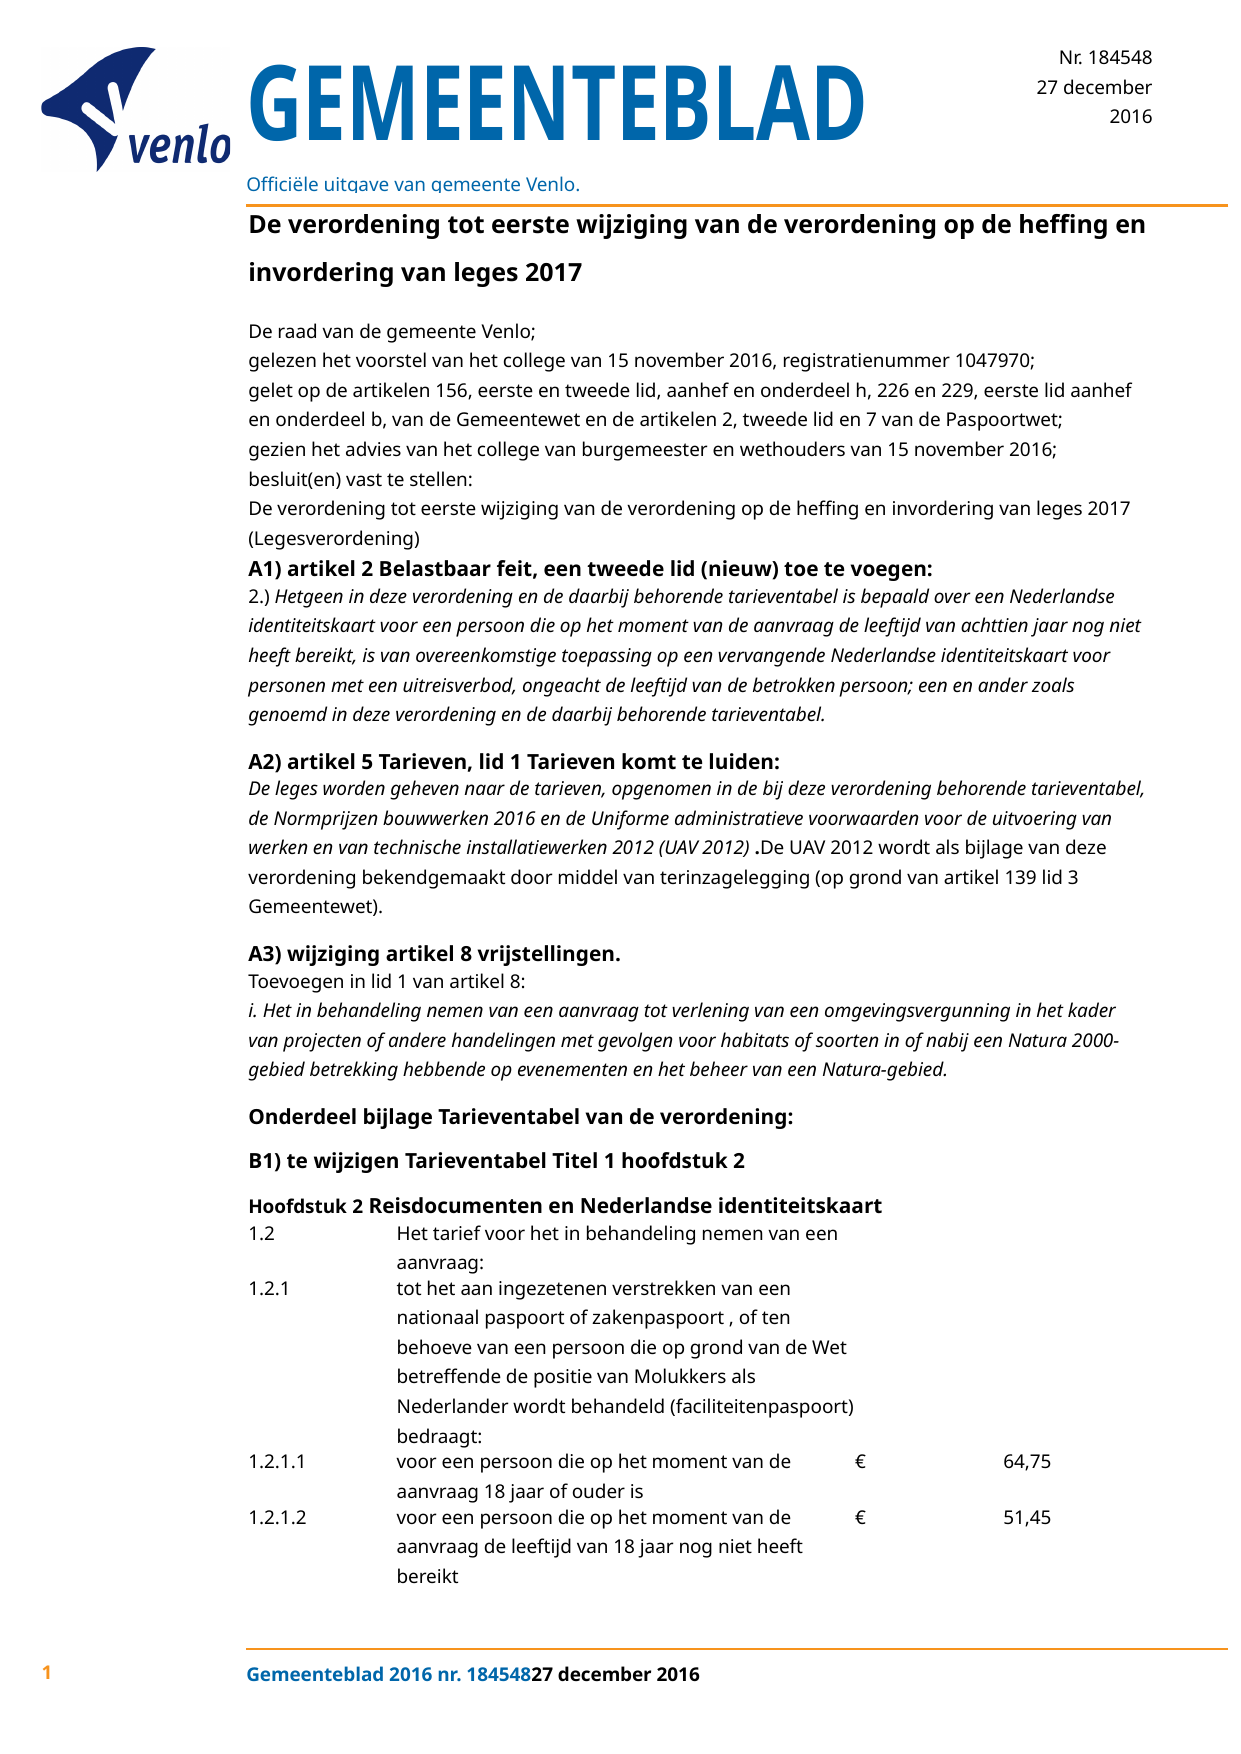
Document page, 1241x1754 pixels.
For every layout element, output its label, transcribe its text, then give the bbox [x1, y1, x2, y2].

text A1) artikel 2 Belastbaar feit, een tweede lid (nieuw) toe te voegen: [248, 554, 1152, 583]
text Toevoegen in lid 1 van artikel 8: [248, 968, 1152, 993]
table_header Het tarief voor het in behandeling nemen van een aanvraag: [396, 1220, 855, 1275]
table_cell 51,45 [1003, 1504, 1152, 1589]
text De verordening tot eerste wijziging van de verordening op de heffing en invordering van leges 2017 (Legesverordening) [248, 495, 1152, 551]
text i. Het in behandeling nemen van een aanvraag tot verlening van een omgevingsvergunning in het kader van projecten of andere handelingen met gevolgen voor habitats of soorten in of nabij een Natura 2000-gebied betrekking hebbende op evenementen en het beheer van een Natura-gebied. [248, 997, 1152, 1082]
table_cell 64,75 [1003, 1449, 1152, 1504]
table_cell voor een persoon die op het moment van de aanvraag de leeftijd van 18 jaar nog niet heeft bereikt [396, 1504, 855, 1589]
table_header 1.2 [248, 1220, 396, 1275]
text 2.) Hetgeen in deze verordening en de daarbij behorende tarieventabel is bepaald over een Nederlandse identiteitskaart voor een persoon die op het moment van de aanvraag de leeftijd van achttien jaar nog niet heeft bereikt, is van overeenkomstige toepassing op een vervangende Nederlandse identiteitskaart voor personen met een uitreisverbod, ongeacht de leeftijd van de betrokken persoon; een en ander zoals genoemd in deze verordening en de daarbij behorende tarieventabel. [248, 583, 1152, 727]
table_cell tot het aan ingezetenen verstrekken van een nationaal paspoort of zakenpaspoort , of ten behoeve van een persoon die op grond van de Wet betreffende de positie van Molukkers als Nederlander wordt behandeld (faciliteitenpaspoort) bedraagt: [396, 1275, 855, 1449]
text A2) artikel 5 Tarieven, lid 1 Tarieven komt te luiden: [248, 747, 1152, 775]
text gezien het advies van het college van burgemeester en wethouders van 15 november 2016; [248, 436, 1152, 462]
text besluit(en) vast te stellen: [248, 466, 1152, 492]
text gelezen het voorstel van het college van 15 november 2016, registratienummer 1047970; [248, 347, 1152, 373]
table_cell € [855, 1449, 1003, 1504]
text B1) te wijzigen Tarieventabel Titel 1 hoofdstuk 2 [248, 1147, 1152, 1175]
table_header [855, 1220, 1003, 1275]
table_cell [1003, 1275, 1152, 1449]
table_cell [855, 1275, 1003, 1449]
table_header [1003, 1220, 1152, 1275]
text De verordening tot eerste wijziging van de verordening op de heffing en invordering van leges 2017 [248, 207, 1152, 288]
table_cell € [855, 1504, 1003, 1589]
table_cell 1.2.1.2 [248, 1504, 396, 1589]
text Hoofdstuk 2 Reisdocumenten en Nederlandse identiteitskaart [248, 1191, 1152, 1219]
text gelet op de artikelen 156, eerste en tweede lid, aanhef en onderdeel h, 226 en 229, eerste lid aanhef en onderdeel b, van de Gemeentewet en de artikelen 2, tweede lid en 7 van de Paspoortwet; [248, 377, 1152, 432]
text Onderdeel bijlage Tarieventabel van de verordening: [248, 1102, 1152, 1131]
text De raad van de gemeente Venlo; [248, 318, 1152, 344]
text De leges worden geheven naar de tarieven, opgenomen in de bij deze verordening behorende tarieventabel, de Normprijzen bouwwerken 2016 en de Uniforme administratieve voorwaarden voor de uitvoering van werken en van technische installatiewerken 2012 (UAV 2012) .De UAV 2012 wordt als bijlage van deze verordening bekendgemaakt door middel van terinzagelegging (op grond van artikel 139 lid 3 Gemeentewet). [248, 775, 1152, 919]
table_cell voor een persoon die op het moment van de aanvraag 18 jaar of ouder is [396, 1449, 855, 1504]
picture [41, 47, 231, 172]
table_cell 1.2.1 [248, 1275, 396, 1449]
table_cell 1.2.1.1 [248, 1449, 396, 1504]
text A3) wijziging artikel 8 vrijstellingen. [248, 939, 1152, 968]
